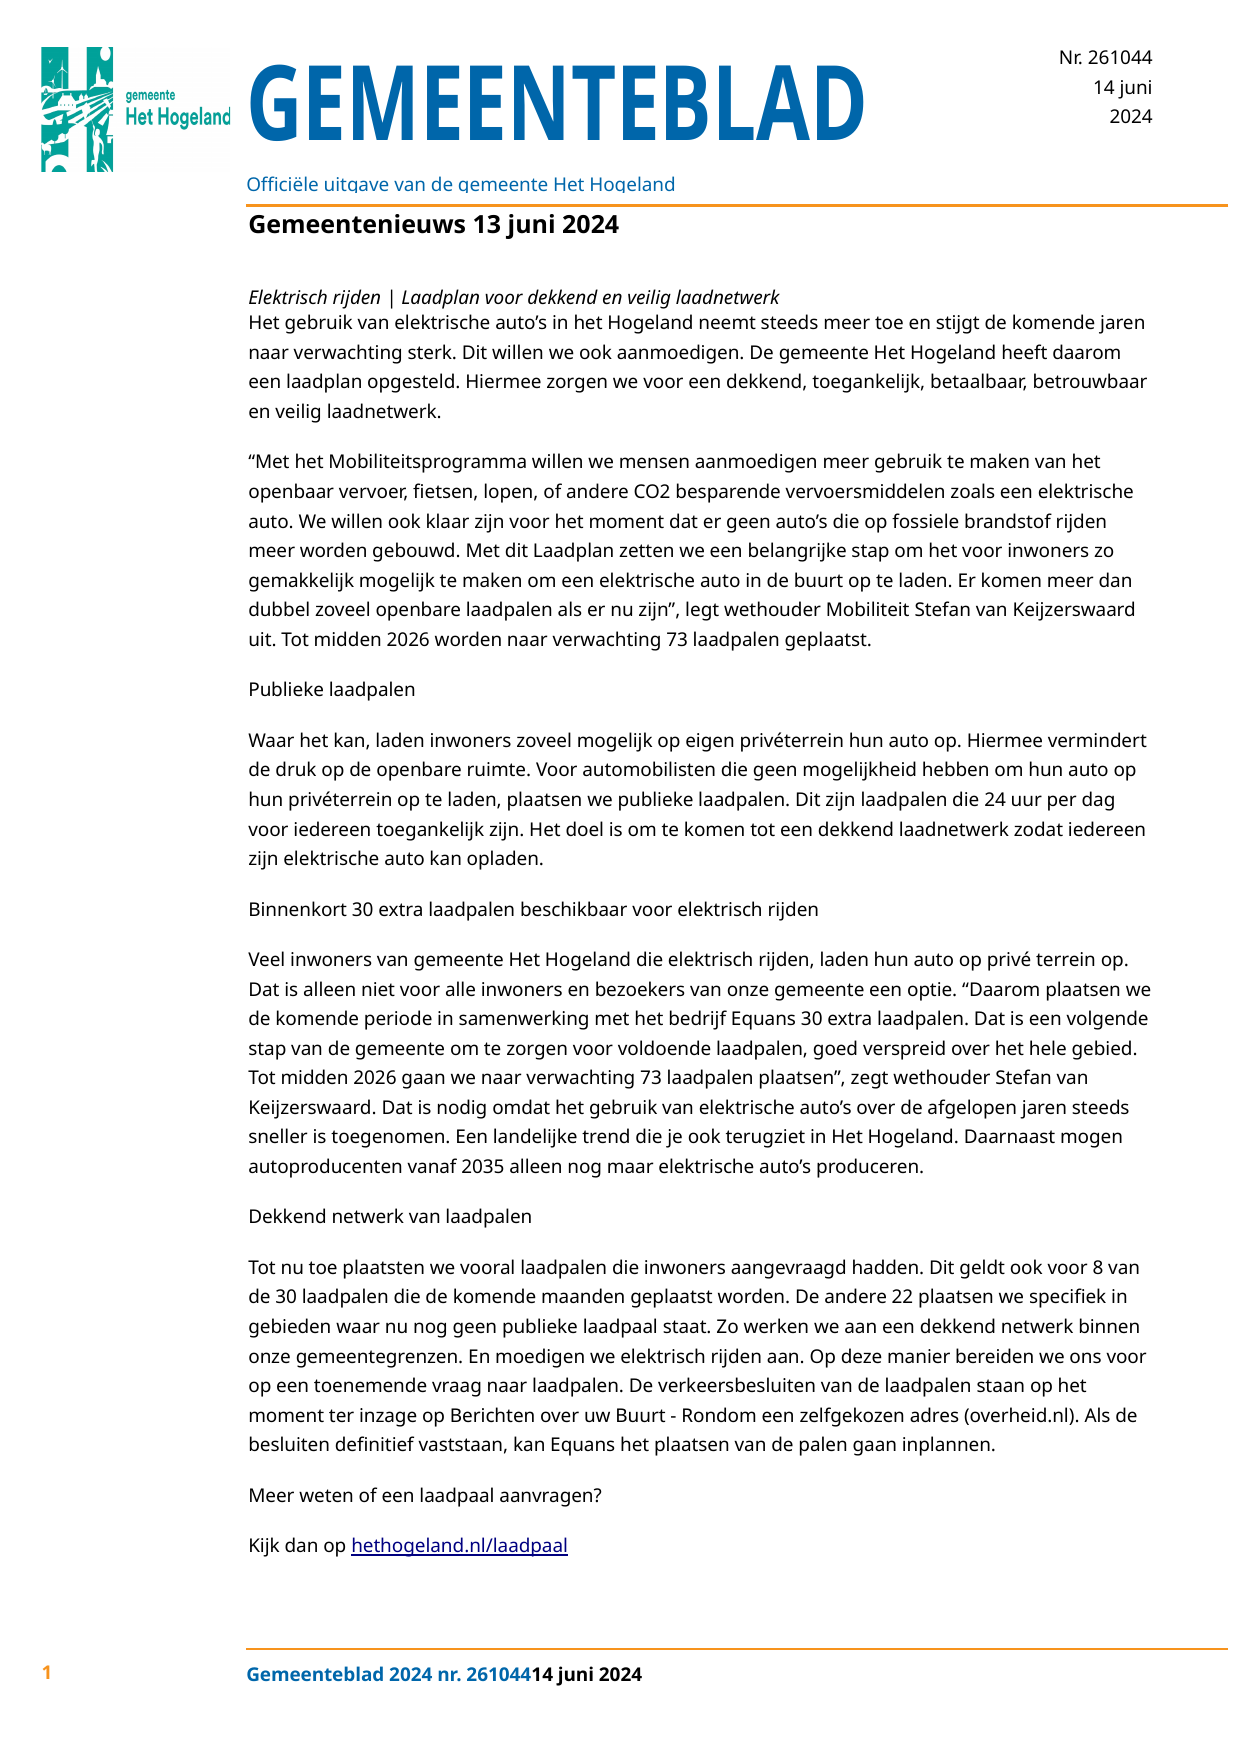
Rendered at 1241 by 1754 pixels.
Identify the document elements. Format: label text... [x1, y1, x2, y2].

text Kijk dan op hethogeland.nl/laadpaal [248, 1532, 1152, 1558]
text “Met het Mobiliteitsprogramma willen we mensen aanmoedigen meer gebruik te maken van het openbaar vervoer, fietsen, lopen, of andere CO2 besparende vervoersmiddelen zoals een elektrische auto. We willen ook klaar zijn voor het moment dat er geen auto’s die op fossiele brandstof rijden meer worden gebouwd. Met dit Laadplan zetten we een belangrijke stap om het voor inwoners zo gemakkelijk mogelijk te maken om een elektrische auto in de buurt op te laden. Er komen meer dan dubbel zoveel openbare laadpalen als er nu zijn”, legt wethouder Mobiliteit Stefan van Keijzerswaard uit. Tot midden 2026 worden naar verwachting 73 laadpalen geplaatst. [248, 449, 1152, 652]
text Dekkend netwerk van laadpalen [248, 1204, 1152, 1229]
text Waar het kan, laden inwoners zoveel mogelijk op eigen privéterrein hun auto op. Hiermee vermindert de druk op de openbare ruimte. Voor automobilisten die geen mogelijkheid hebben om hun auto op hun privéterrein op te laden, plaatsen we publieke laadpalen. Dit zijn laadpalen die 24 uur per dag voor iedereen toegankelijk zijn. Het doel is om te komen tot een dekkend laadnetwerk zodat iedereen zijn elektrische auto kan opladen. [248, 727, 1152, 871]
text Tot nu toe plaatsten we vooral laadpalen die inwoners aangevraagd hadden. Dit geldt ook voor 8 van de 30 laadpalen die de komende maanden geplaatst worden. De andere 22 plaatsen we specifiek in gebieden waar nu nog geen publieke laadpaal staat. Zo werken we aan een dekkend netwerk binnen onze gemeentegrenzen. En moedigen we elektrisch rijden aan. Op deze manier bereiden we ons voor op een toenemende vraag naar laadpalen. De verkeersbesluiten van de laadpalen staan op het moment ter inzage op Berichten over uw Buurt - Rondom een zelfgekozen adres (overheid.nl). Als de besluiten definitief vaststaan, kan Equans het plaatsen van de palen gaan inplannen. [248, 1254, 1152, 1457]
text Veel inwoners van gemeente Het Hogeland die elektrisch rijden, laden hun auto op privé terrein op. Dat is alleen niet voor alle inwoners en bezoekers van onze gemeente een optie. “Daarom plaatsen we de komende periode in samenwerking met het bedrijf Equans 30 extra laadpalen. Dat is een volgende stap van de gemeente om te zorgen voor voldoende laadpalen, goed verspreid over het hele gebied. Tot midden 2026 gaan we naar verwachting 73 laadpalen plaatsen”, zegt wethouder Stefan van Keijzerswaard. Dat is nodig omdat het gebruik van elektrische auto’s over de afgelopen jaren steeds sneller is toegenomen. Een landelijke trend die je ook terugziet in Het Hogeland. Daarnaast mogen autoproducenten vanaf 2035 alleen nog maar elektrische auto’s produceren. [248, 946, 1152, 1179]
text Elektrisch rijden | Laadplan voor dekkend en veilig laadnetwerk [248, 284, 1152, 309]
text Publieke laadpalen [248, 677, 1152, 702]
text Meer weten of een laadpaal aanvragen? [248, 1482, 1152, 1508]
text Het gebruik van elektrische auto’s in het Hogeland neemt steeds meer toe en stijgt de komende jaren naar verwachting sterk. Dit willen we ook aanmoedigen. De gemeente Het Hogeland heeft daarom een laadplan opgesteld. Hiermee zorgen we voor een dekkend, toegankelijk, betaalbaar, betrouwbaar en veilig laadnetwerk. [248, 309, 1152, 424]
text Gemeentenieuws 13 juni 2024 [248, 207, 1152, 241]
text Binnenkort 30 extra laadpalen beschikbaar voor elektrisch rijden [248, 896, 1152, 922]
picture [41, 47, 231, 172]
